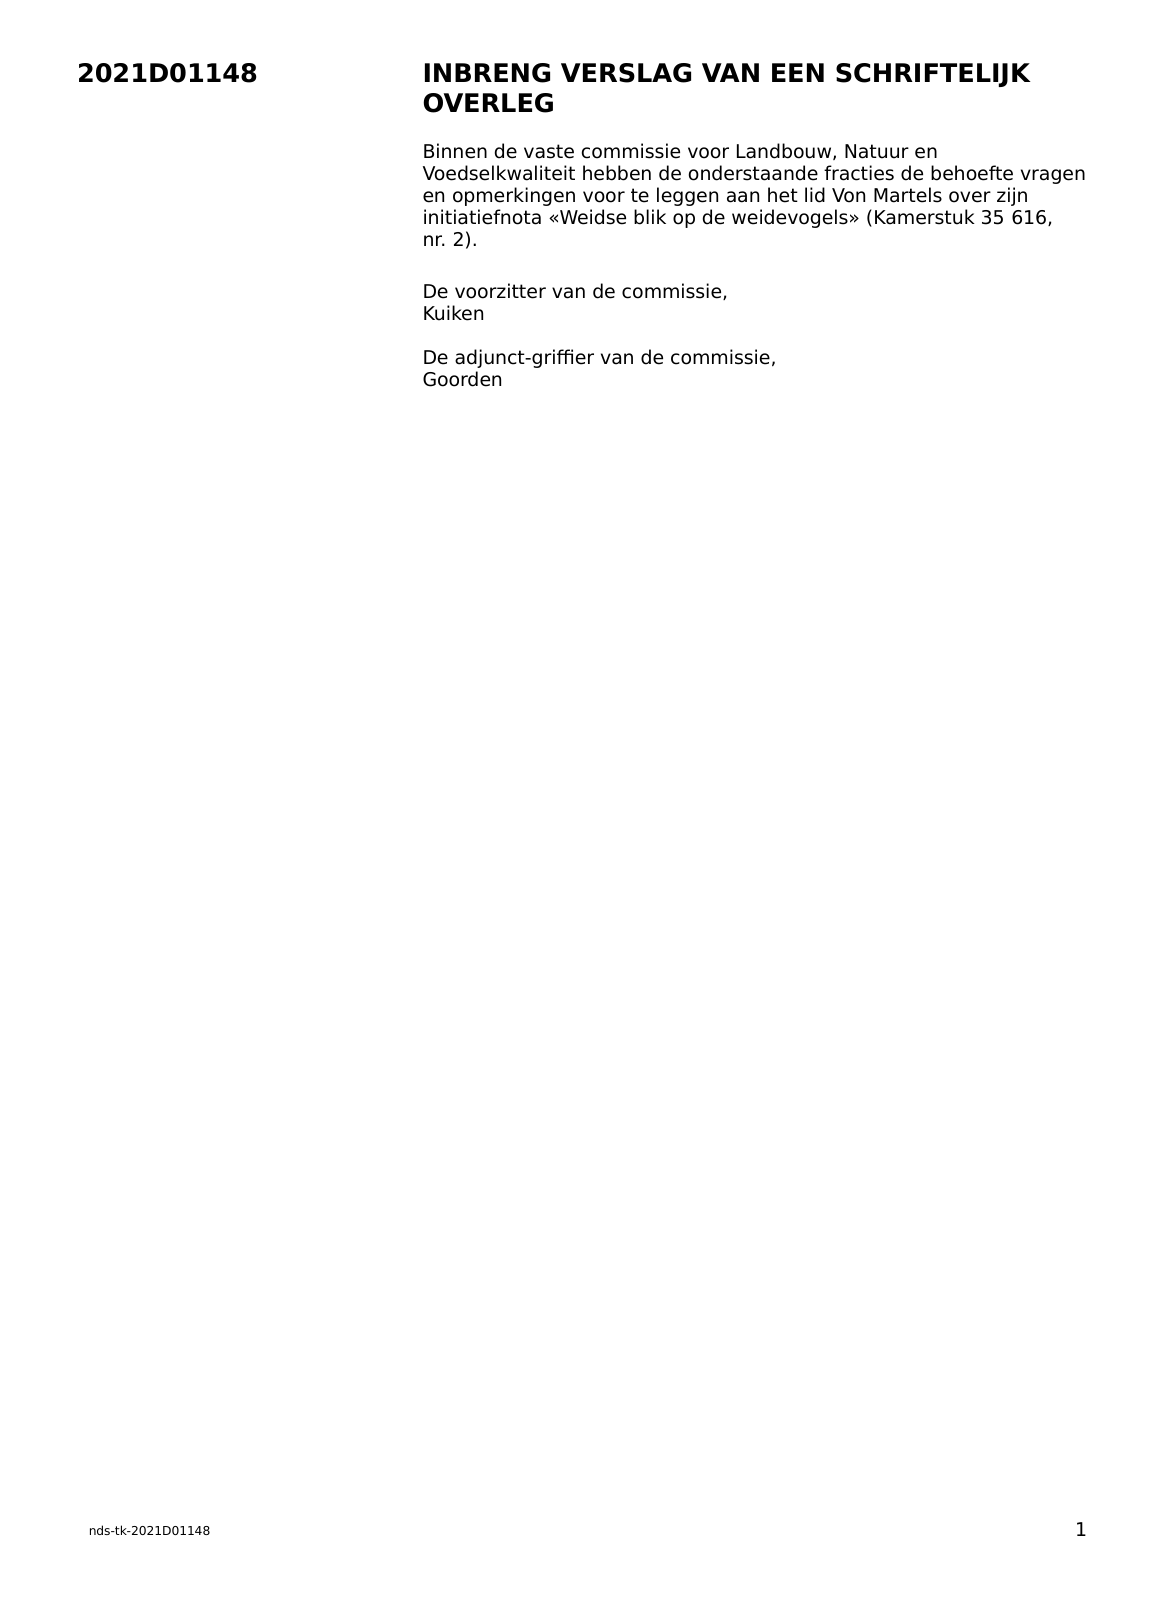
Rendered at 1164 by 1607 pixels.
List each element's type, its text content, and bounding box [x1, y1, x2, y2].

text 2021D01148 INBRENG VERSLAG VAN EEN SCHRIFTELIJK OVERLEG [77, 59, 1087, 118]
text Binnen de vaste commissie voor Landbouw, Natuur en Voedselkwaliteit hebben de onderstaande fracties de behoefte vragen en opmerkingen voor te leggen aan het lid Von Martels over zijn initiatiefnota «Weidse blik op de weidevogels» (Kamerstuk 35 616, nr. 2). [422, 141, 1087, 251]
text De adjunct-griffier van de commissie, Goorden [422, 347, 1087, 391]
text nds-tk-2021D01148 [88, 1524, 323, 1538]
text De voorzitter van de commissie, Kuiken [422, 281, 1087, 324]
